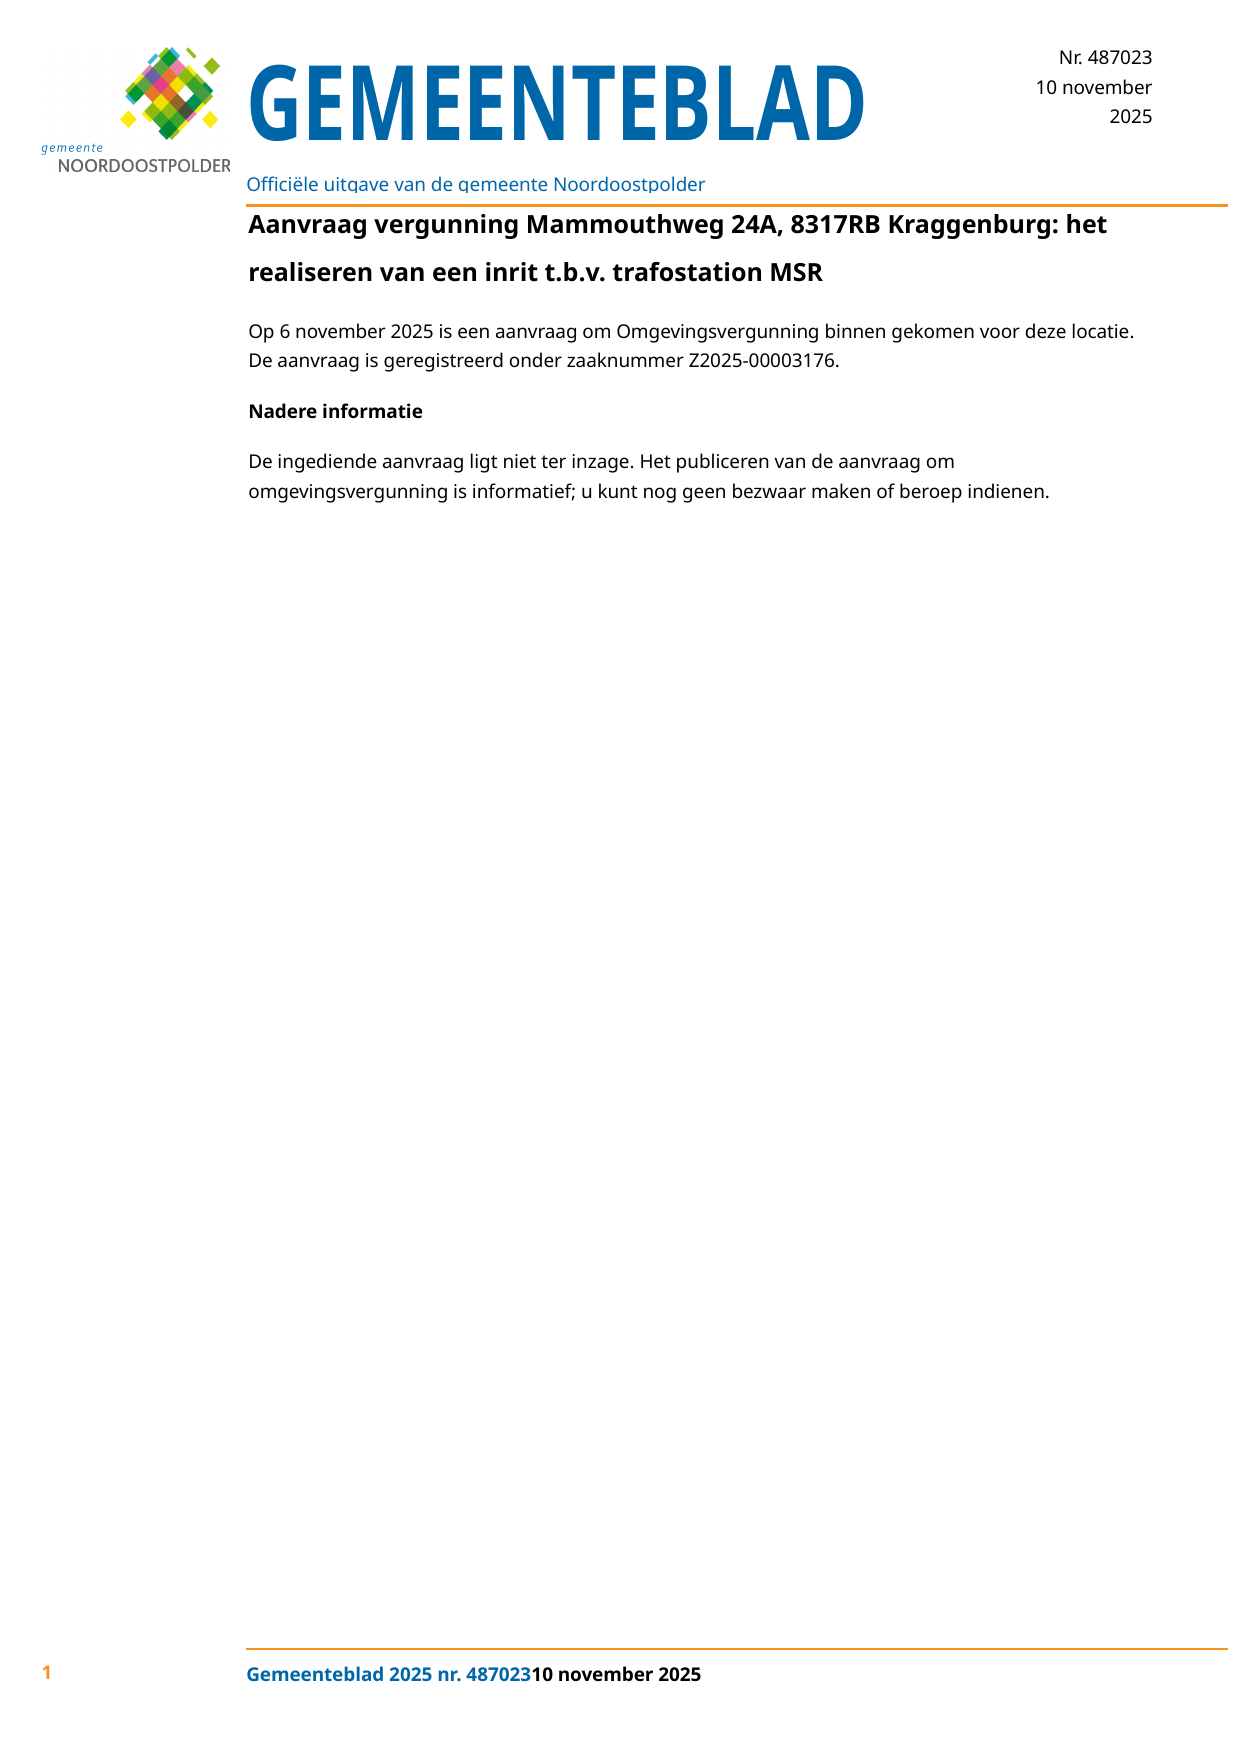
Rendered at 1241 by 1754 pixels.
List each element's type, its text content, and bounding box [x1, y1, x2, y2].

picture [41, 47, 231, 172]
text Op 6 november 2025 is een aanvraag om Omgevingsvergunning binnen gekomen voor deze locatie. De aanvraag is geregistreerd onder zaaknummer Z2025-00003176. [248, 318, 1152, 373]
text Aanvraag vergunning Mammouthweg 24A, 8317RB Kraggenburg: het realiseren van een inrit t.b.v. trafostation MSR [248, 207, 1152, 288]
text De ingediende aanvraag ligt niet ter inzage. Het publiceren van de aanvraag om omgevingsvergunning is informatief; u kunt nog geen bezwaar maken of beroep indienen. [248, 448, 1152, 504]
text Nadere informatie [248, 398, 1152, 424]
